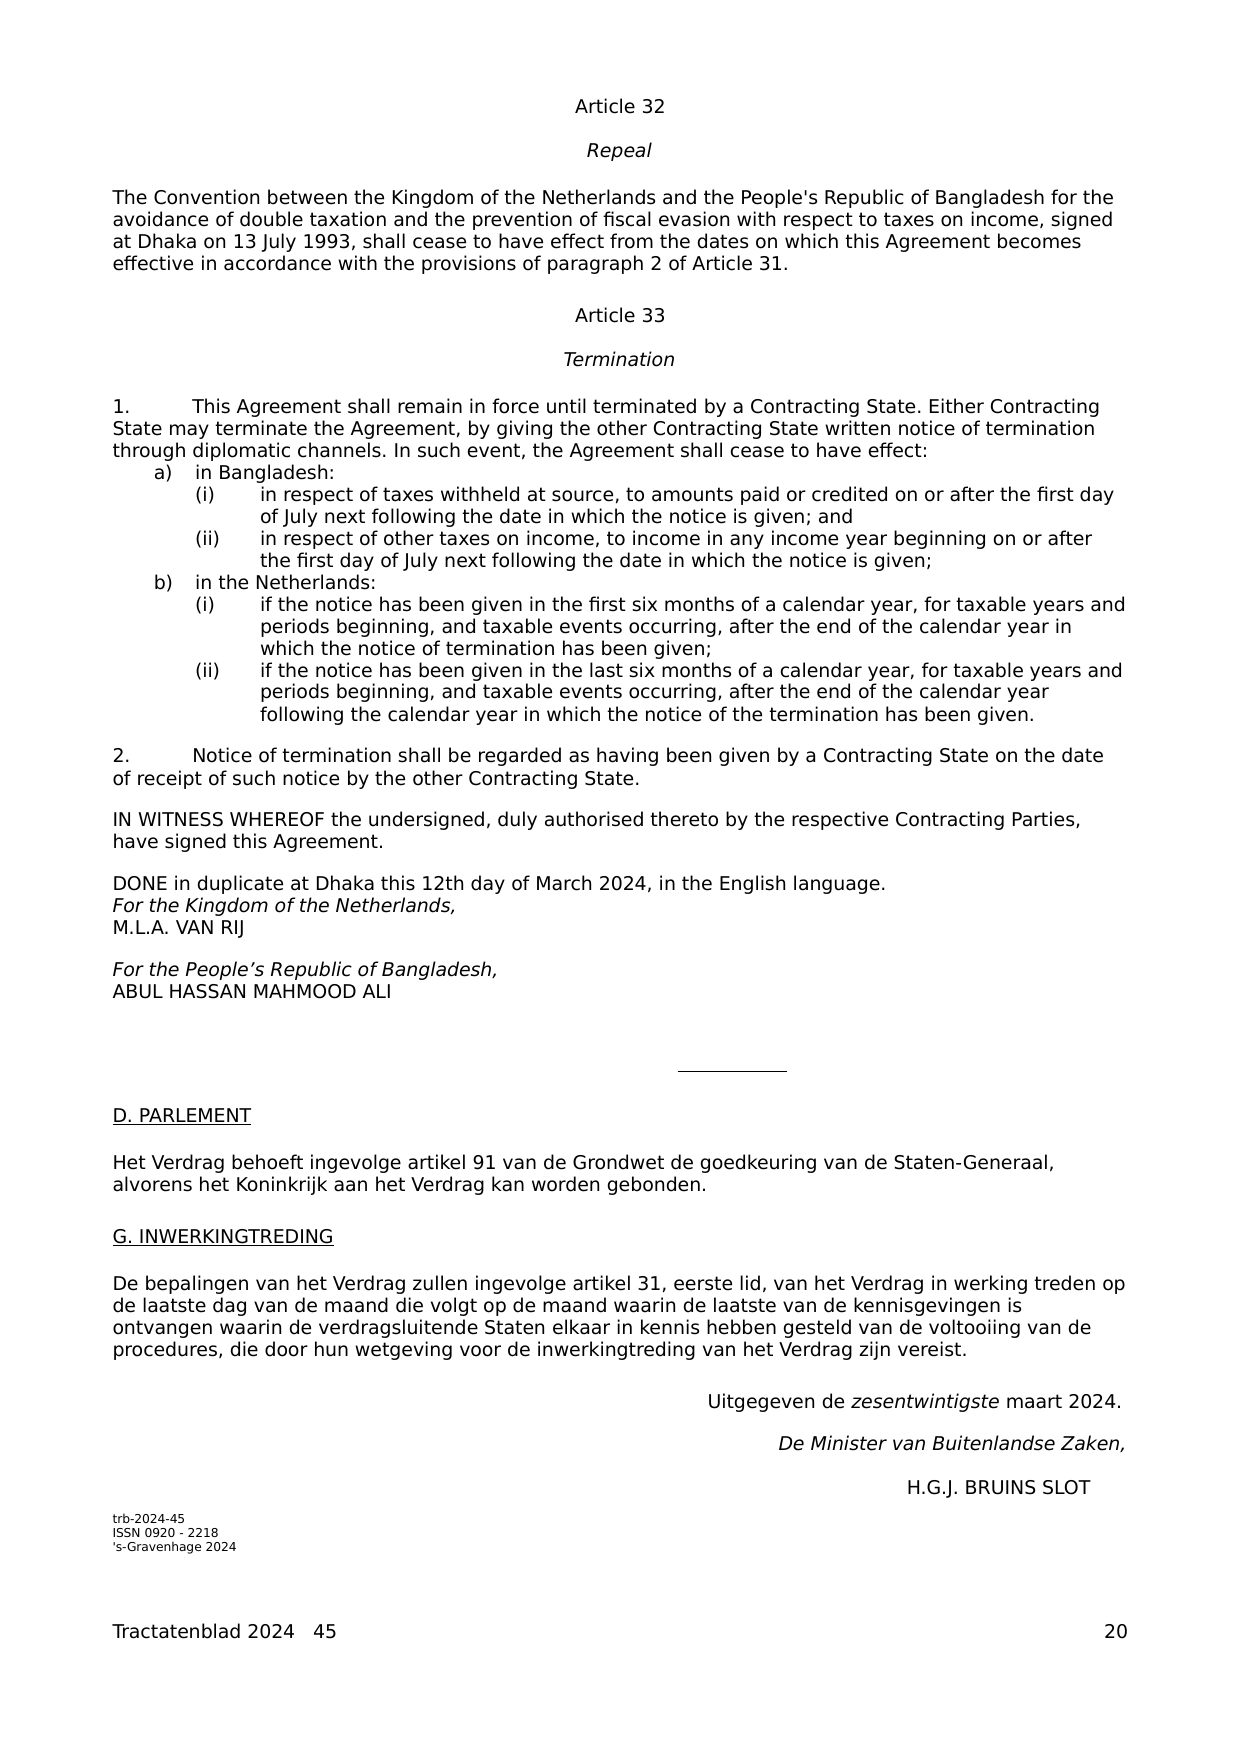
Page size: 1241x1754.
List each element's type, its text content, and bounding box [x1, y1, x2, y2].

subtitle D. PARLEMENT [112, 1105, 1128, 1127]
text (ii) if the notice has been given in the last six months of a calendar year, for taxable years and periods beginning, and taxable events occurring, after the end of the calendar year following the calendar year in which the notice of the termination has been given. [195, 659, 1128, 725]
text (ii) in respect of other taxes on income, to income in any income year beginning on or after the first day of July next following the date in which the notice is given; [195, 528, 1128, 572]
subtitle Article 32 Repeal [112, 96, 1128, 162]
text a) in Bangladesh: [153, 462, 1128, 484]
text Het Verdrag behoeft ingevolge artikel 91 van de Grondwet de goedkeuring van de Staten-Generaal, alvorens het Koninkrijk aan het Verdrag kan worden gebonden. [112, 1152, 1128, 1196]
text For the Kingdom of the Netherlands, M.L.A. VAN RIJ [112, 895, 1128, 939]
text 1. This Agreement shall remain in force until terminated by a Contracting State. Either Contracting State may terminate the Agreement, by giving the other Contracting State written notice of termination through diplomatic channels. In such event, the Agreement shall cease to have effect: [112, 396, 1128, 462]
text trb-2024-45 [112, 1512, 346, 1526]
text Uitgegeven de zesentwintigste maart 2024. [112, 1391, 1128, 1413]
subtitle G. INWERKINGTREDING [112, 1226, 1128, 1248]
text 2. Notice of termination shall be regarded as having been given by a Contracting State on the date of receipt of such notice by the other Contracting State. [112, 745, 1128, 789]
text De Minister van Buitenlandse Zaken, H.G.J. BRUINS SLOT [112, 1433, 1128, 1499]
text De bepalingen van het Verdrag zullen ingevolge artikel 31, eerste lid, van het Verdrag in werking treden op de laatste dag van de maand die volgt op de maand waarin de laatste van de kennisgevingen is ontvangen waarin de verdragsluitende Staten elkaar in kennis hebben gesteld van de voltooiing van de procedures, die door hun wetgeving voor de inwerkingtreding van het Verdrag zijn vereist. [112, 1273, 1128, 1361]
text (i) if the notice has been given in the first six months of a calendar year, for taxable years and periods beginning, and taxable events occurring, after the end of the calendar year in which the notice of termination has been given; [195, 593, 1128, 659]
text The Convention between the Kingdom of the Netherlands and the People's Republic of Bangladesh for the avoidance of double taxation and the prevention of fiscal evasion with respect to taxes on income, signed at Dhaka on 13 July 1993, shall cease to have effect from the dates on which this Agreement becomes effective in accordance with the provisions of paragraph 2 of Article 31. [112, 187, 1128, 275]
text ISSN 0920 - 2218 [112, 1526, 346, 1540]
text 's-Gravenhage 2024 [112, 1540, 346, 1554]
text IN WITNESS WHEREOF the undersigned, duly authorised thereto by the respective Contracting Parties, have signed this Agreement. [112, 809, 1128, 853]
subtitle Article 33 Termination [112, 305, 1128, 371]
text (i) in respect of taxes withheld at source, to amounts paid or credited on or after the first day of July next following the date in which the notice is given; and [195, 484, 1128, 528]
text b) in the Netherlands: [153, 572, 1128, 593]
text DONE in duplicate at Dhaka this 12th day of March 2024, in the English language. [112, 873, 1128, 895]
text For the People’s Republic of Bangladesh, ABUL HASSAN MAHMOOD ALI [112, 959, 1128, 1003]
